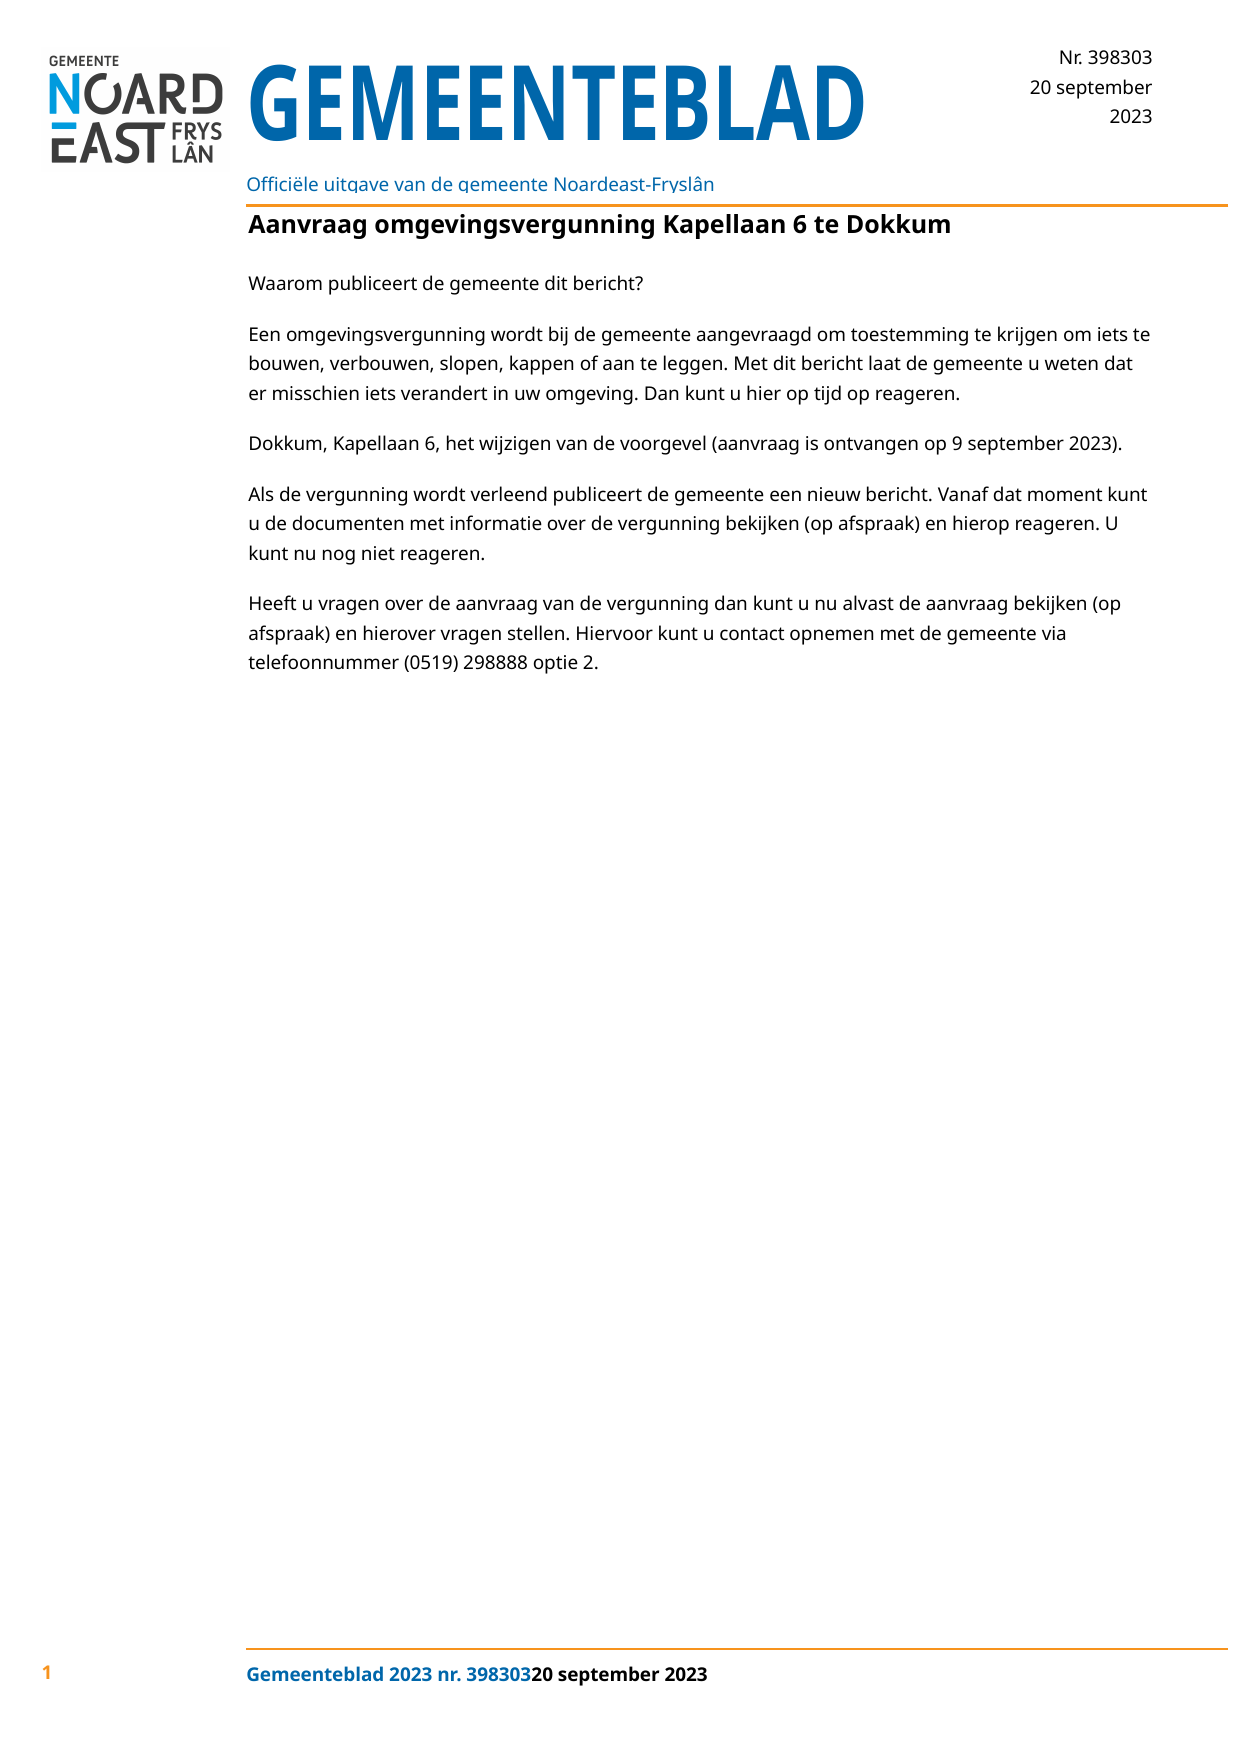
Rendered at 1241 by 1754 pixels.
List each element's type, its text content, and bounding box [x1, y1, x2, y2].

text Waarom publiceert de gemeente dit bericht? [248, 270, 1152, 296]
picture [41, 47, 231, 172]
text Aanvraag omgevingsvergunning Kapellaan 6 te Dokkum [248, 207, 1152, 241]
text Als de vergunning wordt verleend publiceert de gemeente een nieuw bericht. Vanaf dat moment kunt u de documenten met informatie over de vergunning bekijken (op afspraak) en hierop reageren. U kunt nu nog niet reageren. [248, 481, 1152, 566]
text Een omgevingsvergunning wordt bij de gemeente aangevraagd om toestemming te krijgen om iets te bouwen, verbouwen, slopen, kappen of aan te leggen. Met dit bericht laat de gemeente u weten dat er misschien iets verandert in uw omgeving. Dan kunt u hier op tijd op reageren. [248, 321, 1152, 406]
text Heeft u vragen over de aanvraag van de vergunning dan kunt u nu alvast de aanvraag bekijken (op afspraak) en hierover vragen stellen. Hiervoor kunt u contact opnemen met de gemeente via telefoonnummer (0519) 298888 optie 2. [248, 590, 1152, 675]
text Dokkum, Kapellaan 6, het wijzigen van de voorgevel (aanvraag is ontvangen op 9 september 2023). [248, 430, 1152, 456]
